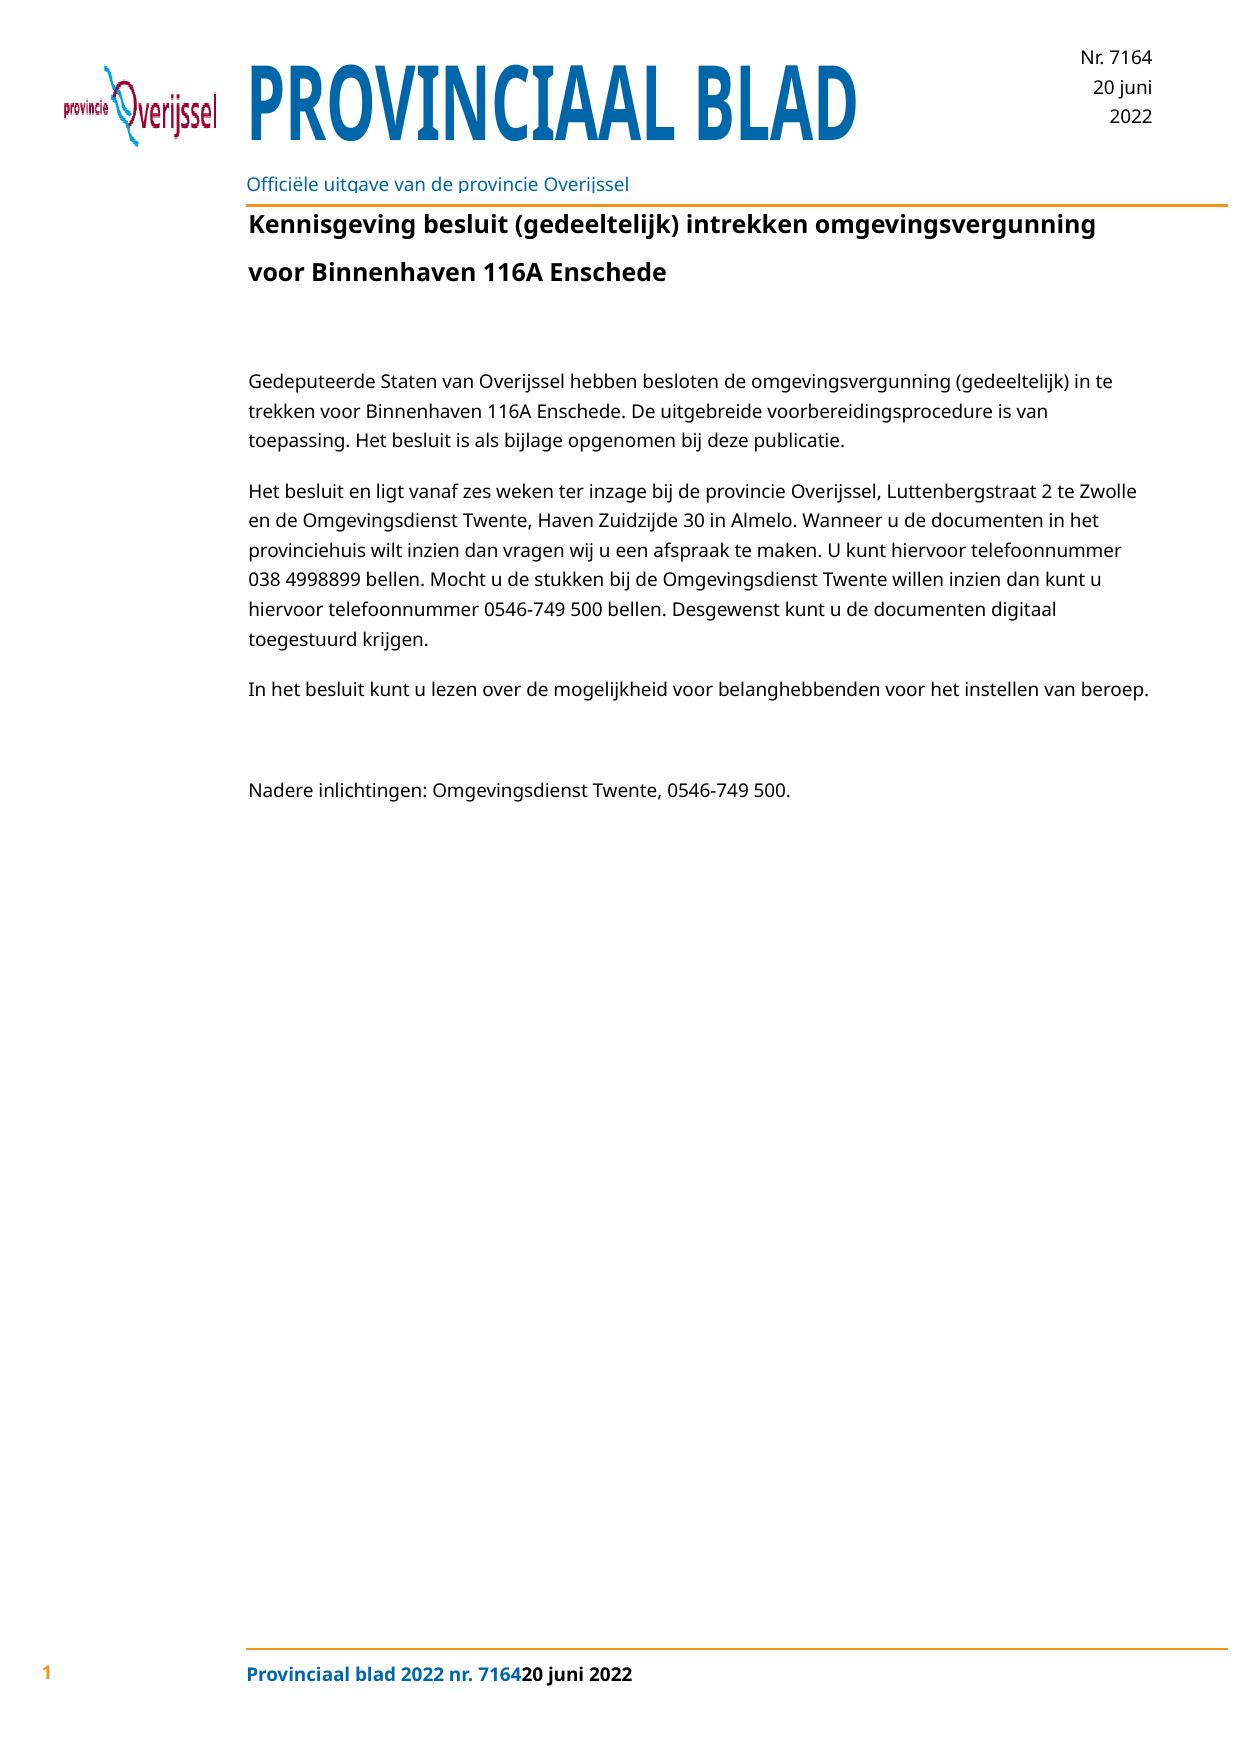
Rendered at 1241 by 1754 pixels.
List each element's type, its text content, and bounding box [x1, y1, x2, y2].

text In het besluit kunt u lezen over de mogelijkheid voor belanghebbenden voor het instellen van beroep. [248, 676, 1152, 702]
picture [41, 47, 231, 172]
text Kennisgeving besluit (gedeeltelijk) intrekken omgevingsvergunning voor Binnenhaven 116A Enschede [248, 207, 1152, 288]
text Het besluit en ligt vanaf zes weken ter inzage bij de provincie Overijssel, Luttenbergstraat 2 te Zwolle en de Omgevingsdienst Twente, Haven Zuidzijde 30 in Almelo. Wanneer u de documenten in het provinciehuis wilt inzien dan vragen wij u een afspraak te maken. U kunt hiervoor telefoonnummer 038 4998899 bellen. Mocht u de stukken bij de Omgevingsdienst Twente willen inzien dan kunt u hiervoor telefoonnummer 0546-749 500 bellen. Desgewenst kunt u de documenten digitaal toegestuurd krijgen. [248, 478, 1152, 652]
text Nadere inlichtingen: Omgevingsdienst Twente, 0546-749 500. [248, 777, 1152, 803]
text Gedeputeerde Staten van Overijssel hebben besloten de omgevingsvergunning (gedeeltelijk) in te trekken voor Binnenhaven 116A Enschede. De uitgebreide voorbereidingsprocedure is van toepassing. Het besluit is als bijlage opgenomen bij deze publicatie. [248, 368, 1152, 453]
